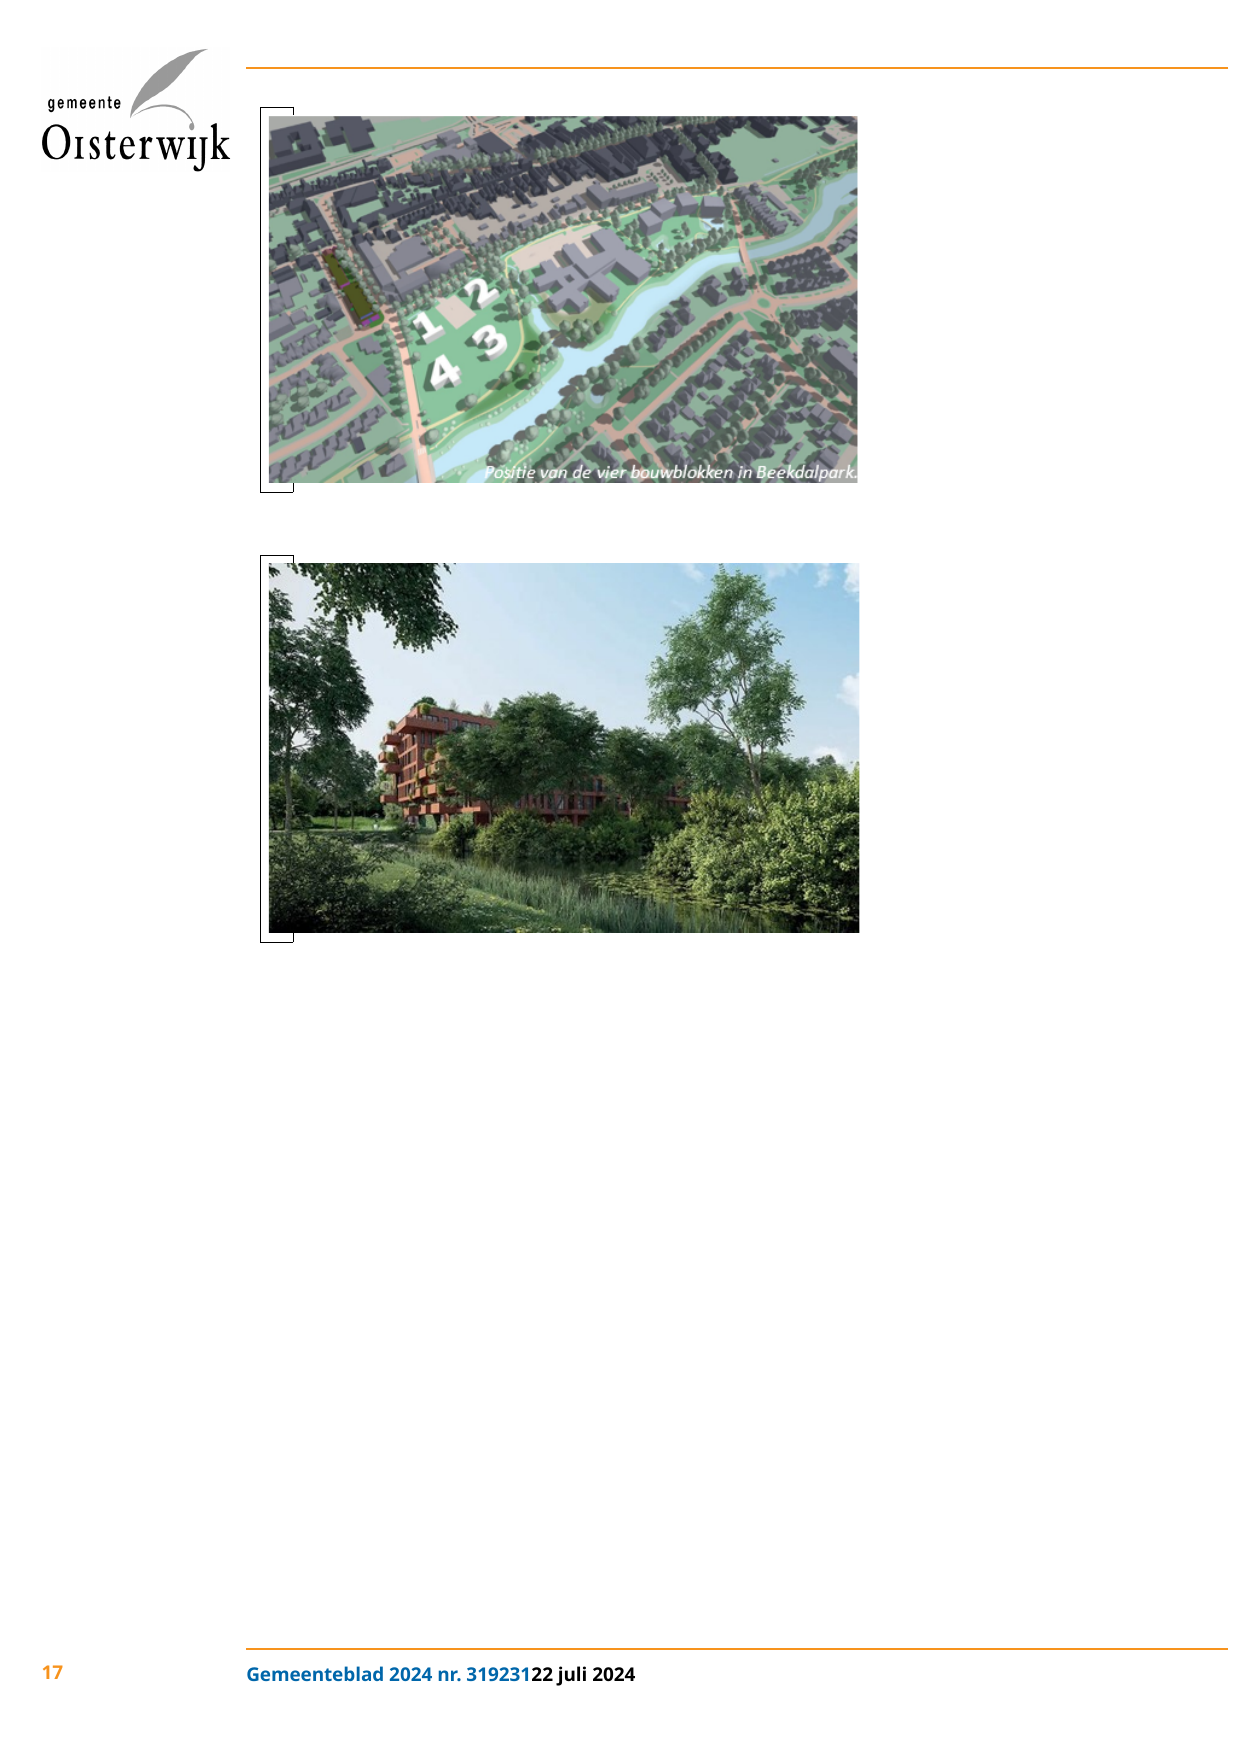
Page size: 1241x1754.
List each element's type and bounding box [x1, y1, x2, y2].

picture [41, 47, 231, 172]
picture [268, 563, 860, 933]
picture [268, 115, 860, 483]
